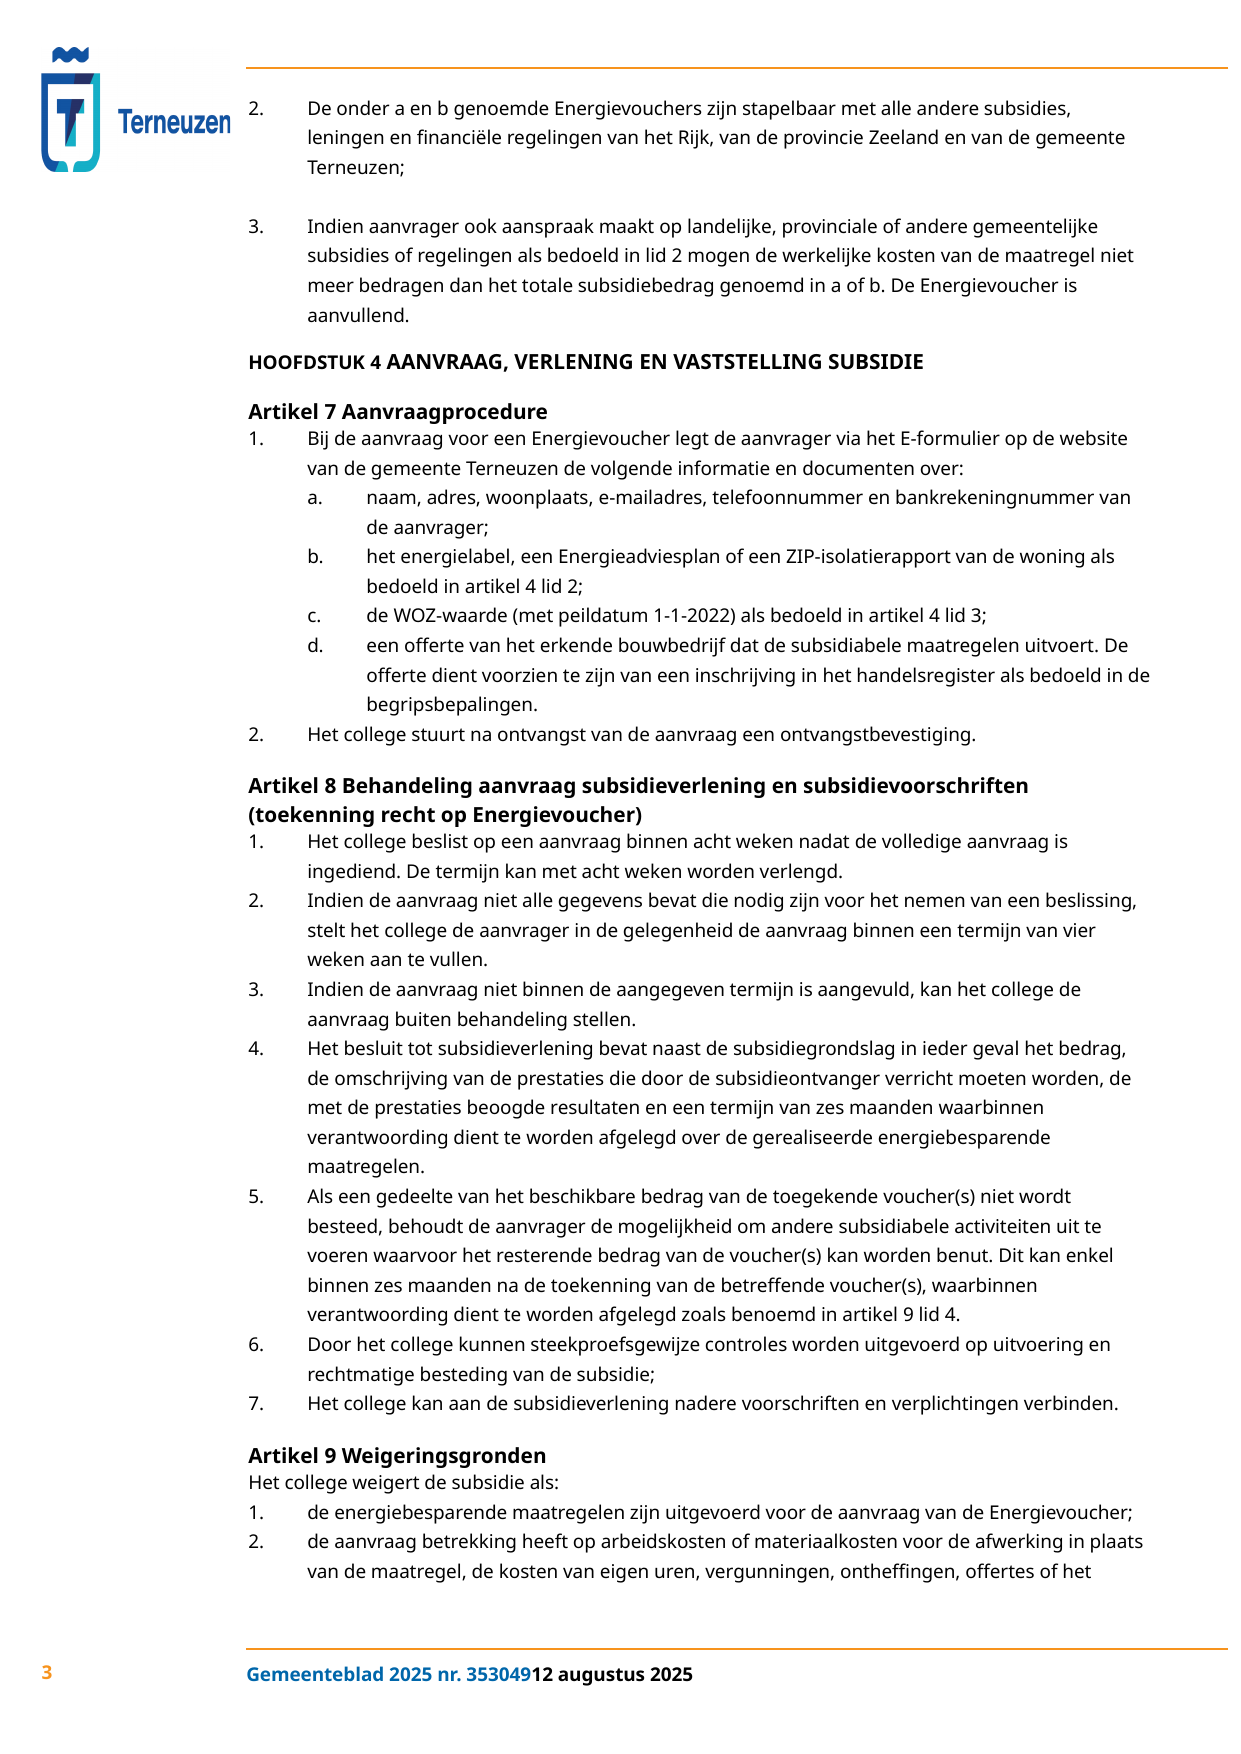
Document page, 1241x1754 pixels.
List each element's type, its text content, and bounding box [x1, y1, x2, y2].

list een offerte van het erkende bouwbedrijf dat de subsidiabele maatregelen uitvoert. De offerte dient voorzien te zijn van een inschrijving in het handelsregister als bedoeld in de begripsbepalingen. [307, 632, 1152, 717]
list Indien aanvrager ook aanspraak maakt op landelijke, provinciale of andere gemeentelijke subsidies of regelingen als bedoeld in lid 2 mogen de werkelijke kosten van de maatregel niet meer bedragen dan het totale subsidiebedrag genoemd in a of b. De Energievoucher is aanvullend. [248, 213, 1152, 328]
list Indien de aanvraag niet binnen de aangegeven termijn is aangevuld, kan het college de aanvraag buiten behandeling stellen. [248, 976, 1152, 1032]
list de energiebesparende maatregelen zijn uitgevoerd voor de aanvraag van de Energievoucher; [248, 1499, 1152, 1524]
list Door het college kunnen steekproefsgewijze controles worden uitgevoerd op uitvoering en rechtmatige besteding van de subsidie; [248, 1331, 1152, 1387]
list Als een gedeelte van het beschikbare bedrag van de toegekende voucher(s) niet wordt besteed, behoudt de aanvrager de mogelijkheid om andere subsidiabele activiteiten uit te voeren waarvoor het resterende bedrag van de voucher(s) kan worden benut. Dit kan enkel binnen zes maanden na de toekenning van de betreffende voucher(s), waarbinnen verantwoording dient te worden afgelegd zoals benoemd in artikel 9 lid 4. [248, 1183, 1152, 1327]
list Het college kan aan de subsidieverlening nadere voorschriften en verplichtingen verbinden. [248, 1390, 1152, 1416]
list de WOZ-waarde (met peildatum 1-1-2022) als bedoeld in artikel 4 lid 3; [307, 603, 1152, 628]
list naam, adres, woonplaats, e-mailadres, telefoonnummer en bankrekeningnummer van de aanvrager; [307, 484, 1152, 540]
list Het college stuurt na ontvangst van de aanvraag een ontvangstbevestiging. [248, 721, 1152, 747]
picture [41, 47, 231, 172]
text Artikel 7 Aanvraagprocedure [248, 397, 1152, 425]
list Het college beslist op een aanvraag binnen acht weken nadat de volledige aanvraag is ingediend. De termijn kan met acht weken worden verlengd. [248, 828, 1152, 884]
list het energielabel, een Energieadviesplan of een ZIP-isolatierapport van de woning als bedoeld in artikel 4 lid 2; [307, 543, 1152, 599]
list Het besluit tot subsidieverlening bevat naast de subsidiegrondslag in ieder geval het bedrag, de omschrijving van de prestaties die door de subsidieontvanger verricht moeten worden, de met de prestaties beoogde resultaten en een termijn van zes maanden waarbinnen verantwoording dient te worden afgelegd over de gerealiseerde energiebesparende maatregelen. [248, 1035, 1152, 1179]
list de aanvraag betrekking heeft op arbeidskosten of materiaalkosten voor de afwerking in plaats van de maatregel, de kosten van eigen uren, vergunningen, ontheffingen, offertes of het [248, 1528, 1152, 1584]
text HOOFDSTUK 4 AANVRAAG, VERLENING EN VASTSTELLING SUBSIDIE [248, 347, 1152, 376]
text Artikel 8 Behandeling aanvraag subsidieverlening en subsidievoorschriften (toekenning recht op Energievoucher) [248, 771, 1152, 828]
list Bij de aanvraag voor een Energievoucher legt de aanvrager via het E-formulier op de website van de gemeente Terneuzen de volgende informatie en documenten over: [248, 425, 1152, 481]
text Het college weigert de subsidie als: [248, 1469, 1152, 1495]
list De onder a en b genoemde Energievouchers zijn stapelbaar met alle andere subsidies, leningen en financiële regelingen van het Rijk, van de provincie Zeeland en van de gemeente Terneuzen; [248, 95, 1152, 180]
list Indien de aanvraag niet alle gegevens bevat die nodig zijn voor het nemen van een beslissing, stelt het college de aanvrager in de gelegenheid de aanvraag binnen een termijn van vier weken aan te vullen. [248, 887, 1152, 972]
text Artikel 9 Weigeringsgronden [248, 1441, 1152, 1469]
